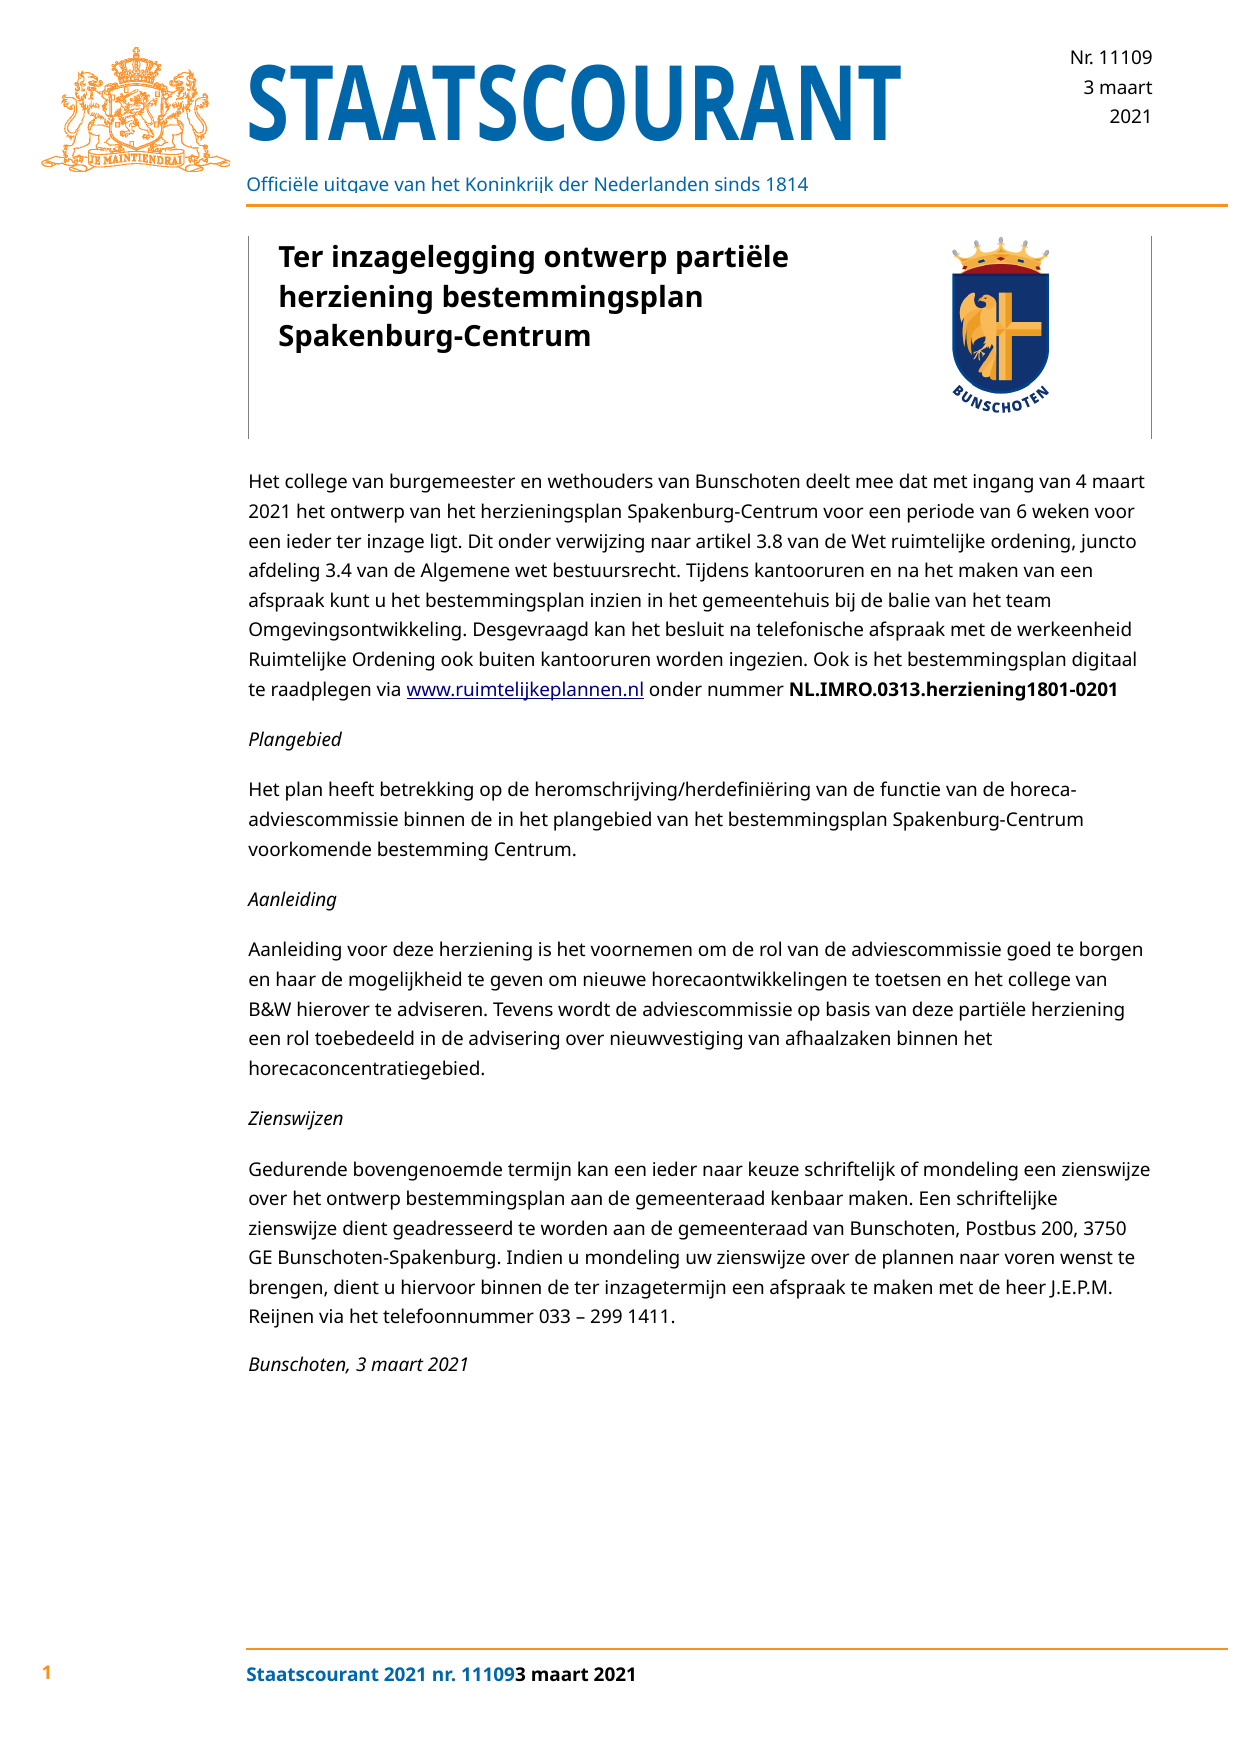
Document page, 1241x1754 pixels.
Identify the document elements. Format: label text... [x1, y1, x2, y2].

picture [41, 47, 231, 172]
text Het plan heeft betrekking op de heromschrijving/herdefiniëring van de functie van de horeca-adviescommissie binnen de in het plangebied van het bestemmingsplan Spakenburg-Centrum voorkomende bestemming Centrum. [248, 777, 1152, 861]
table_header Ter inzagelegging ontwerp partiële herziening bestemmingsplan Spakenburg-Centrum [249, 236, 850, 439]
text Het college van burgemeester en wethouders van Bunschoten deelt mee dat met ingang van 4 maart 2021 het ontwerp van het herzieningsplan Spakenburg-Centrum voor een periode van 6 weken voor een ieder ter inzage ligt. Dit onder verwijzing naar artikel 3.8 van de Wet ruimtelijke ordening, juncto afdeling 3.4 van de Algemene wet bestuursrecht. Tijdens kantooruren en na het maken van een afspraak kunt u het bestemmingsplan inzien in het gemeentehuis bij de balie van het team Omgevingsontwikkeling. Desgevraagd kan het besluit na telefonische afspraak met de werkeenheid Ruimtelijke Ordening ook buiten kantooruren worden ingezien. Ook is het bestemmingsplan digitaal te raadplegen via www.ruimtelijkeplannen.nl onder nummer NL.IMRO.0313.herziening1801-0201 [248, 469, 1152, 701]
table_header [850, 414, 1151, 439]
text Plangebied [248, 726, 1152, 752]
table_header [1049, 236, 1151, 413]
table_header [850, 236, 952, 413]
text Aanleiding [248, 886, 1152, 912]
picture [952, 236, 1049, 414]
text Aanleiding voor deze herziening is het voornemen om de rol van de adviescommissie goed te borgen en haar de mogelijkheid te geven om nieuwe horecaontwikkelingen te toetsen en het college van B&W hierover te adviseren. Tevens wordt de adviescommissie op basis van deze partiële herziening een rol toebedeeld in de advisering over nieuwvestiging van afhaalzaken binnen het horecaconcentratiegebied. [248, 937, 1152, 1081]
text Gedurende bovengenoemde termijn kan een ieder naar keuze schriftelijk of mondeling een zienswijze over het ontwerp bestemmingsplan aan de gemeenteraad kenbaar maken. Een schriftelijke zienswijze dient geadresseerd te worden aan de gemeenteraad van Bunschoten, Postbus 200, 3750 GE Bunschoten-Spakenburg. Indien u mondeling uw zienswijze over de plannen naar voren wenst te brengen, dient u hiervoor binnen de ter inzagetermijn een afspraak te maken met de heer J.E.P.M. Reijnen via het telefoonnummer 033 – 299 1411. [248, 1156, 1152, 1329]
text Bunschoten, 3 maart 2021 [248, 1351, 1152, 1377]
text Zienswijzen [248, 1105, 1152, 1131]
